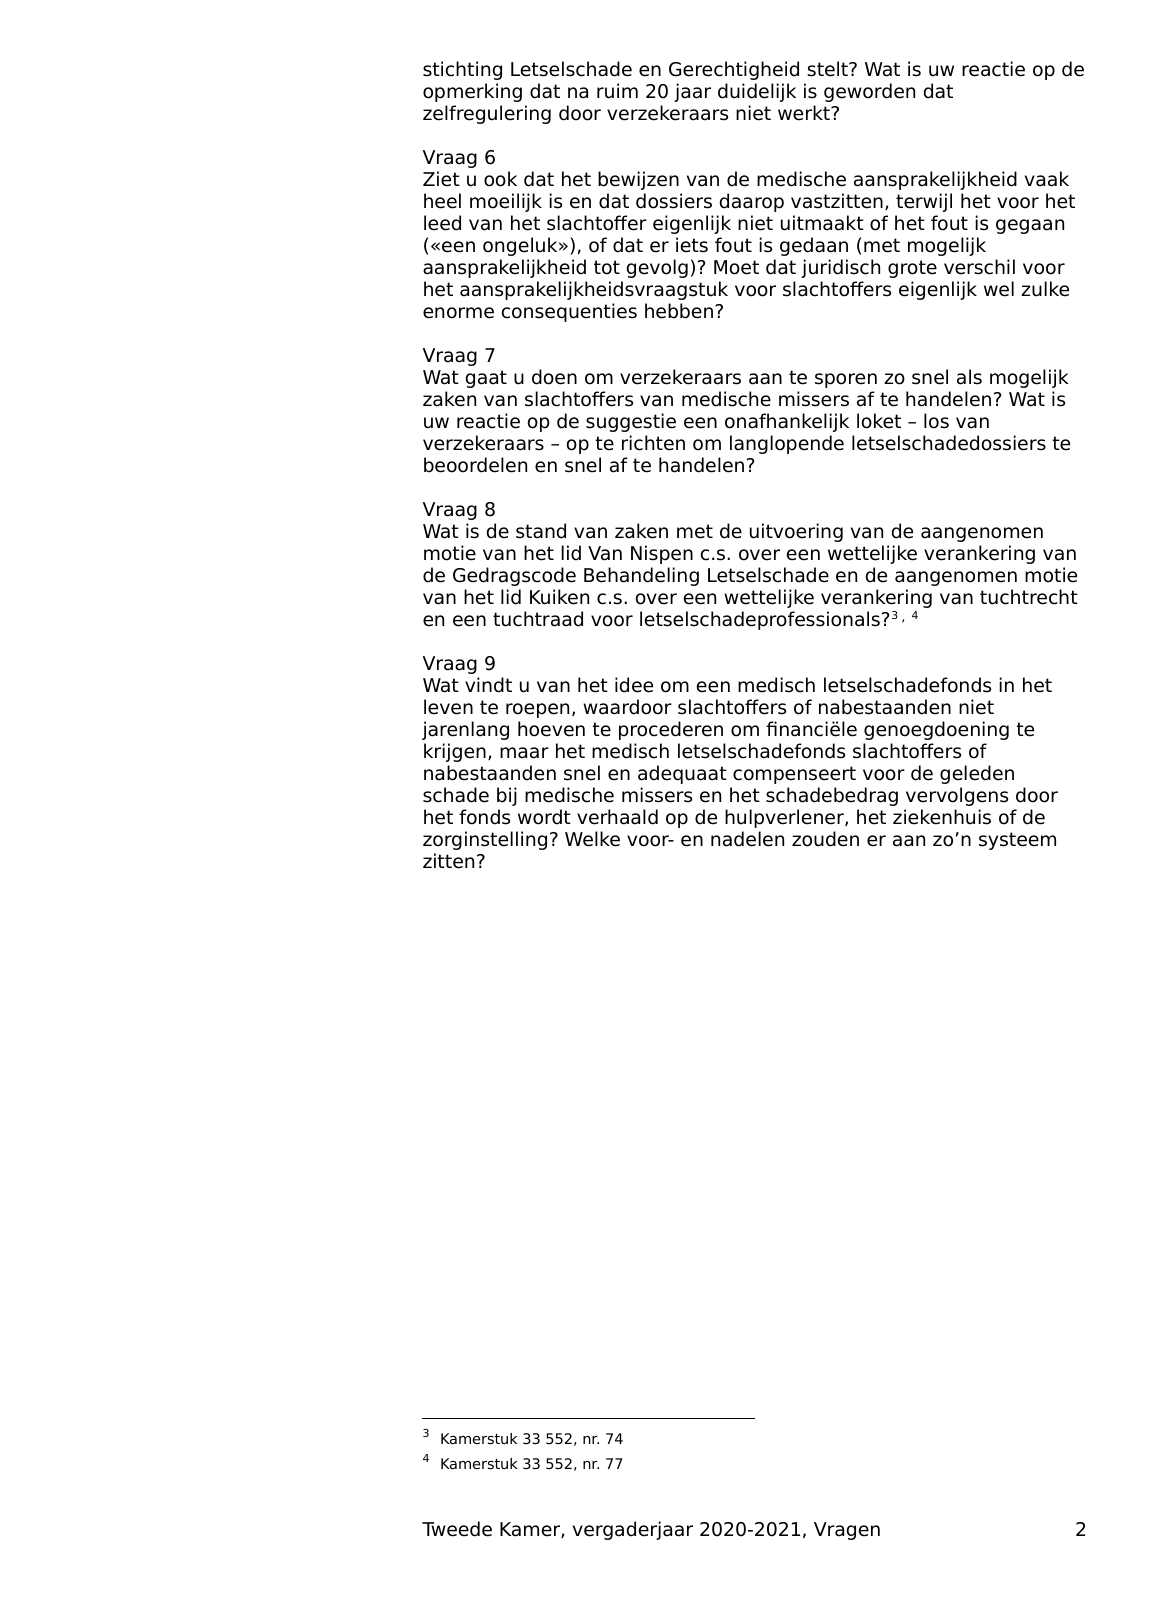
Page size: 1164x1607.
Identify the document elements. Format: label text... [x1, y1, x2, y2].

text stichting Letselschade en Gerechtigheid stelt? Wat is uw reactie op de opmerking dat na ruim 20 jaar duidelijk is geworden dat zelfregulering door verzekeraars niet werkt? [422, 59, 1087, 125]
text Wat is de stand van zaken met de uitvoering van de aangenomen motie van het lid Van Nispen c.s. over een wettelijke verankering van de Gedragscode Behandeling Letselschade en de aangenomen motie van het lid Kuiken c.s. over een wettelijke verankering van tuchtrecht en een tuchtraad voor letselschadeprofessionals?, [422, 521, 1087, 631]
text Vraag 9 [422, 653, 1087, 675]
text Kamerstuk 33 552, nr. 77 [422, 1452, 1087, 1474]
text Ziet u ook dat het bewijzen van de medische aansprakelijkheid vaak heel moeilijk is en dat dossiers daarop vastzitten, terwijl het voor het leed van het slachtoffer eigenlijk niet uitmaakt of het fout is gegaan («een ongeluk»), of dat er iets fout is gedaan (met mogelijk aansprakelijkheid tot gevolg)? Moet dat juridisch grote verschil voor het aansprakelijkheidsvraagstuk voor slachtoffers eigenlijk wel zulke enorme consequenties hebben? [422, 169, 1087, 323]
text Vraag 6 [422, 147, 1087, 169]
text Wat vindt u van het idee om een medisch letselschadefonds in het leven te roepen, waardoor slachtoffers of nabestaanden niet jarenlang hoeven te procederen om financiële genoegdoening te krijgen, maar het medisch letselschadefonds slachtoffers of nabestaanden snel en adequaat compenseert voor de geleden schade bij medische missers en het schadebedrag vervolgens door het fonds wordt verhaald op de hulpverlener, het ziekenhuis of de zorginstelling? Welke voor- en nadelen zouden er aan zo’n systeem zitten? [422, 675, 1087, 873]
text Vraag 7 [422, 345, 1087, 367]
text Wat gaat u doen om verzekeraars aan te sporen zo snel als mogelijk zaken van slachtoffers van medische missers af te handelen? Wat is uw reactie op de suggestie een onafhankelijk loket – los van verzekeraars – op te richten om langlopende letselschadedossiers te beoordelen en snel af te handelen? [422, 367, 1087, 477]
text Kamerstuk 33 552, nr. 74 [422, 1427, 1087, 1449]
text Vraag 8 [422, 499, 1087, 521]
